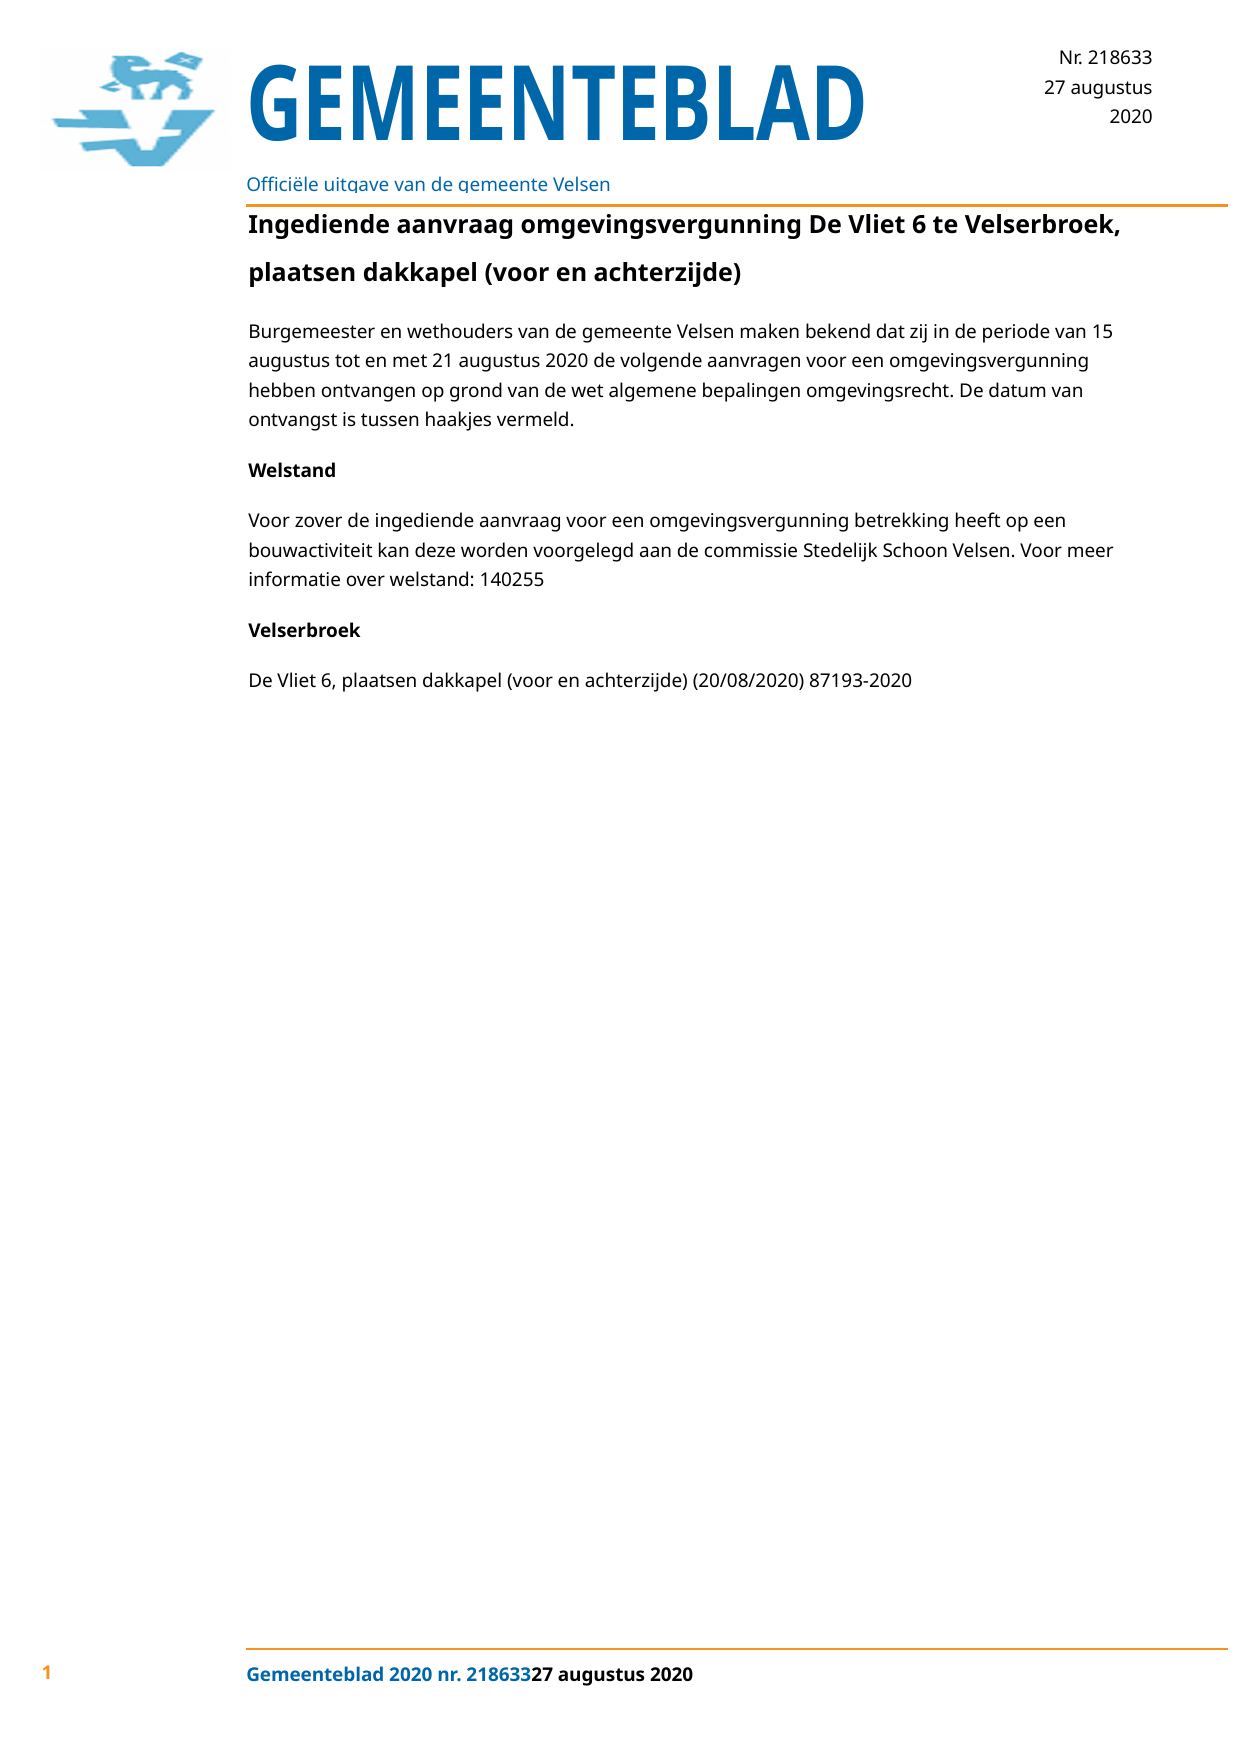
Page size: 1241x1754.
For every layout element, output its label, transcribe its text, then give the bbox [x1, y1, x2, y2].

picture [41, 47, 231, 172]
text Burgemeester en wethouders van de gemeente Velsen maken bekend dat zij in de periode van 15 augustus tot en met 21 augustus 2020 de volgende aanvragen voor een omgevingsvergunning hebben ontvangen op grond van de wet algemene bepalingen omgevingsrecht. De datum van ontvangst is tussen haakjes vermeld. [248, 318, 1152, 432]
text Ingediende aanvraag omgevingsvergunning De Vliet 6 te Velserbroek, plaatsen dakkapel (voor en achterzijde) [248, 207, 1152, 288]
text Welstand [248, 457, 1152, 483]
text Velserbroek [248, 617, 1152, 643]
text Voor zover de ingediende aanvraag voor een omgevingsvergunning betrekking heeft op een bouwactiviteit kan deze worden voorgelegd aan de commissie Stedelijk Schoon Velsen. Voor meer informatie over welstand: 140255 [248, 507, 1152, 592]
text De Vliet 6, plaatsen dakkapel (voor en achterzijde) (20/08/2020) 87193-2020 [248, 667, 1152, 693]
